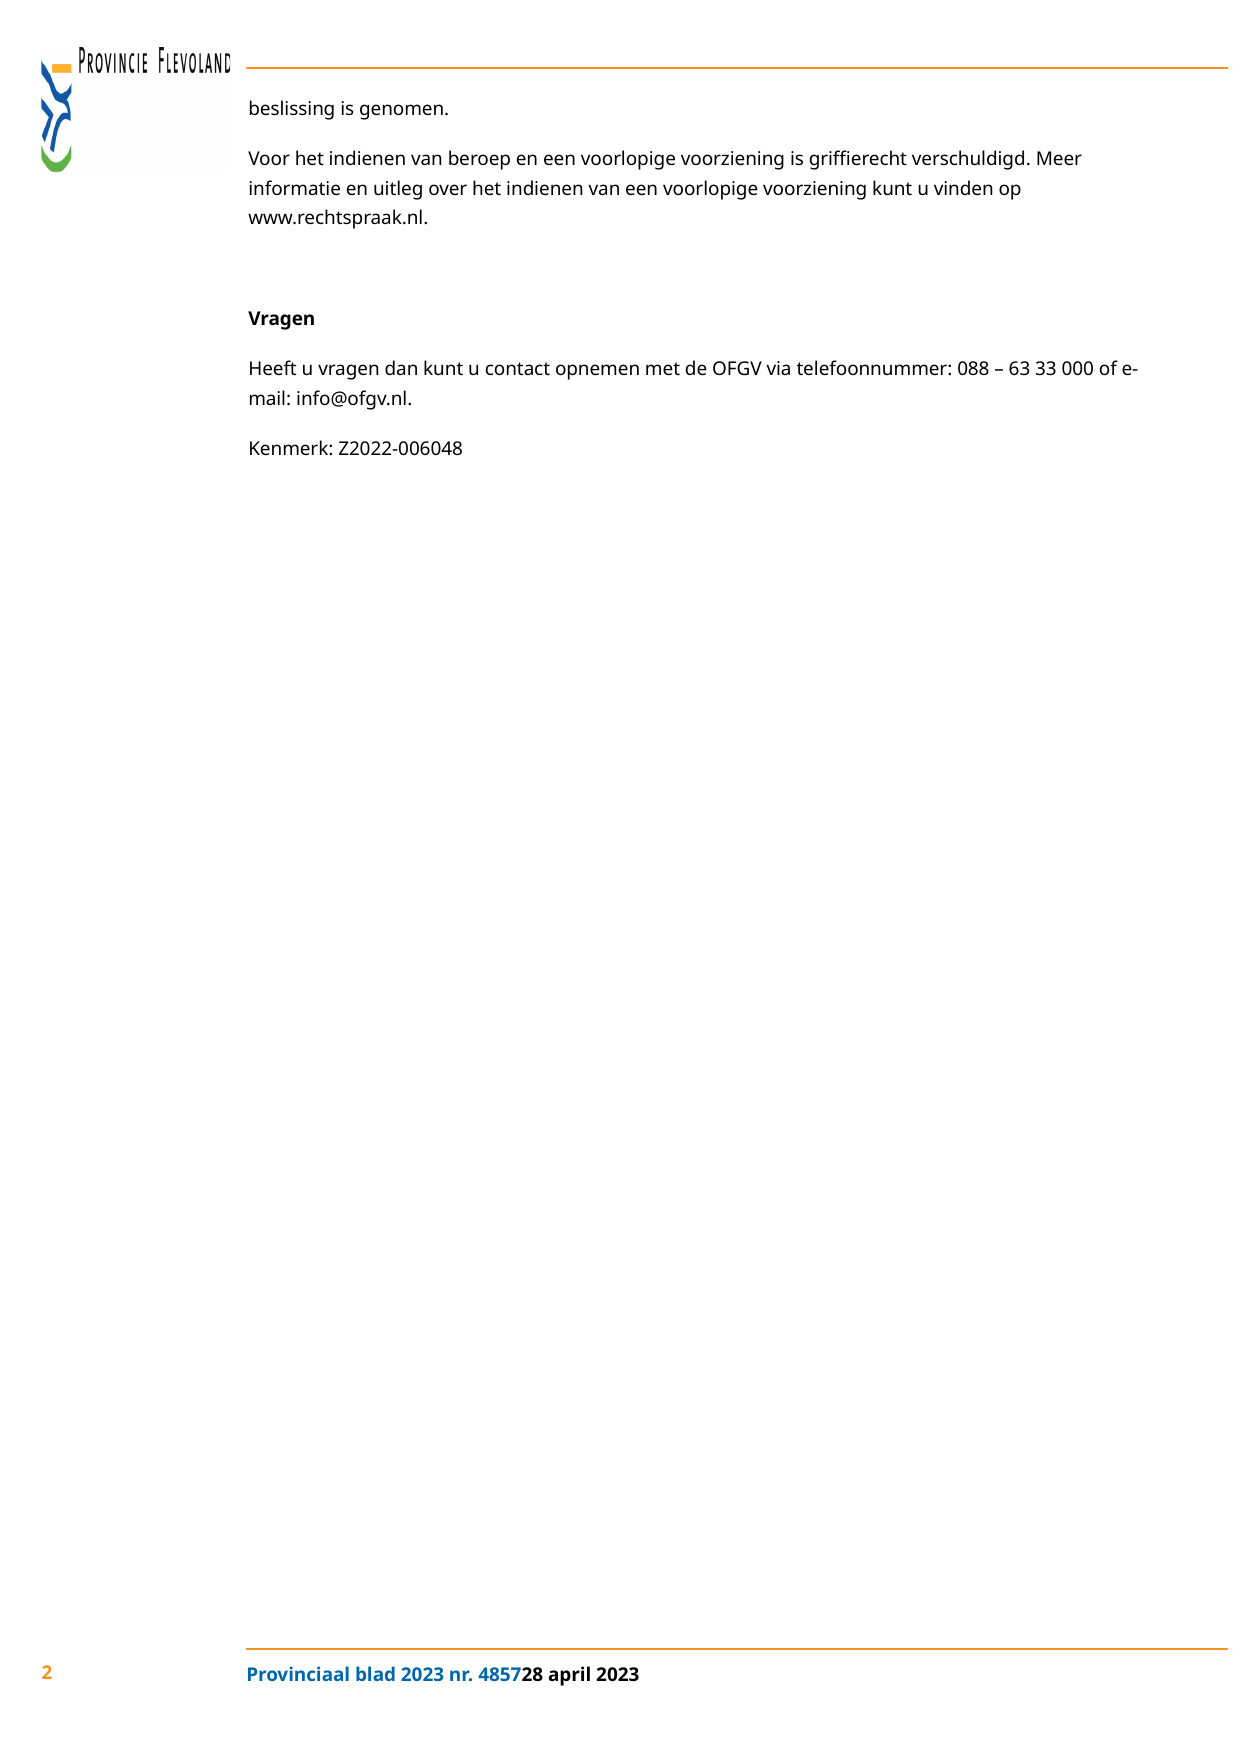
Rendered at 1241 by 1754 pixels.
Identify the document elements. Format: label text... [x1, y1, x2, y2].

text Vragen [248, 305, 1152, 331]
text Kenmerk: Z2022-006048 [248, 436, 1152, 461]
picture [41, 47, 231, 172]
text Voor het indienen van beroep en een voorlopige voorziening is griffierecht verschuldigd. Meer informatie en uitleg over het indienen van een voorlopige voorziening kunt u vinden op www.rechtspraak.nl. [248, 145, 1152, 230]
text beslissing is genomen. [248, 95, 1152, 121]
text Heeft u vragen dan kunt u contact opnemen met de OFGV via telefoonnummer: 088 – 63 33 000 of e-mail: info@ofgv.nl. [248, 356, 1152, 411]
